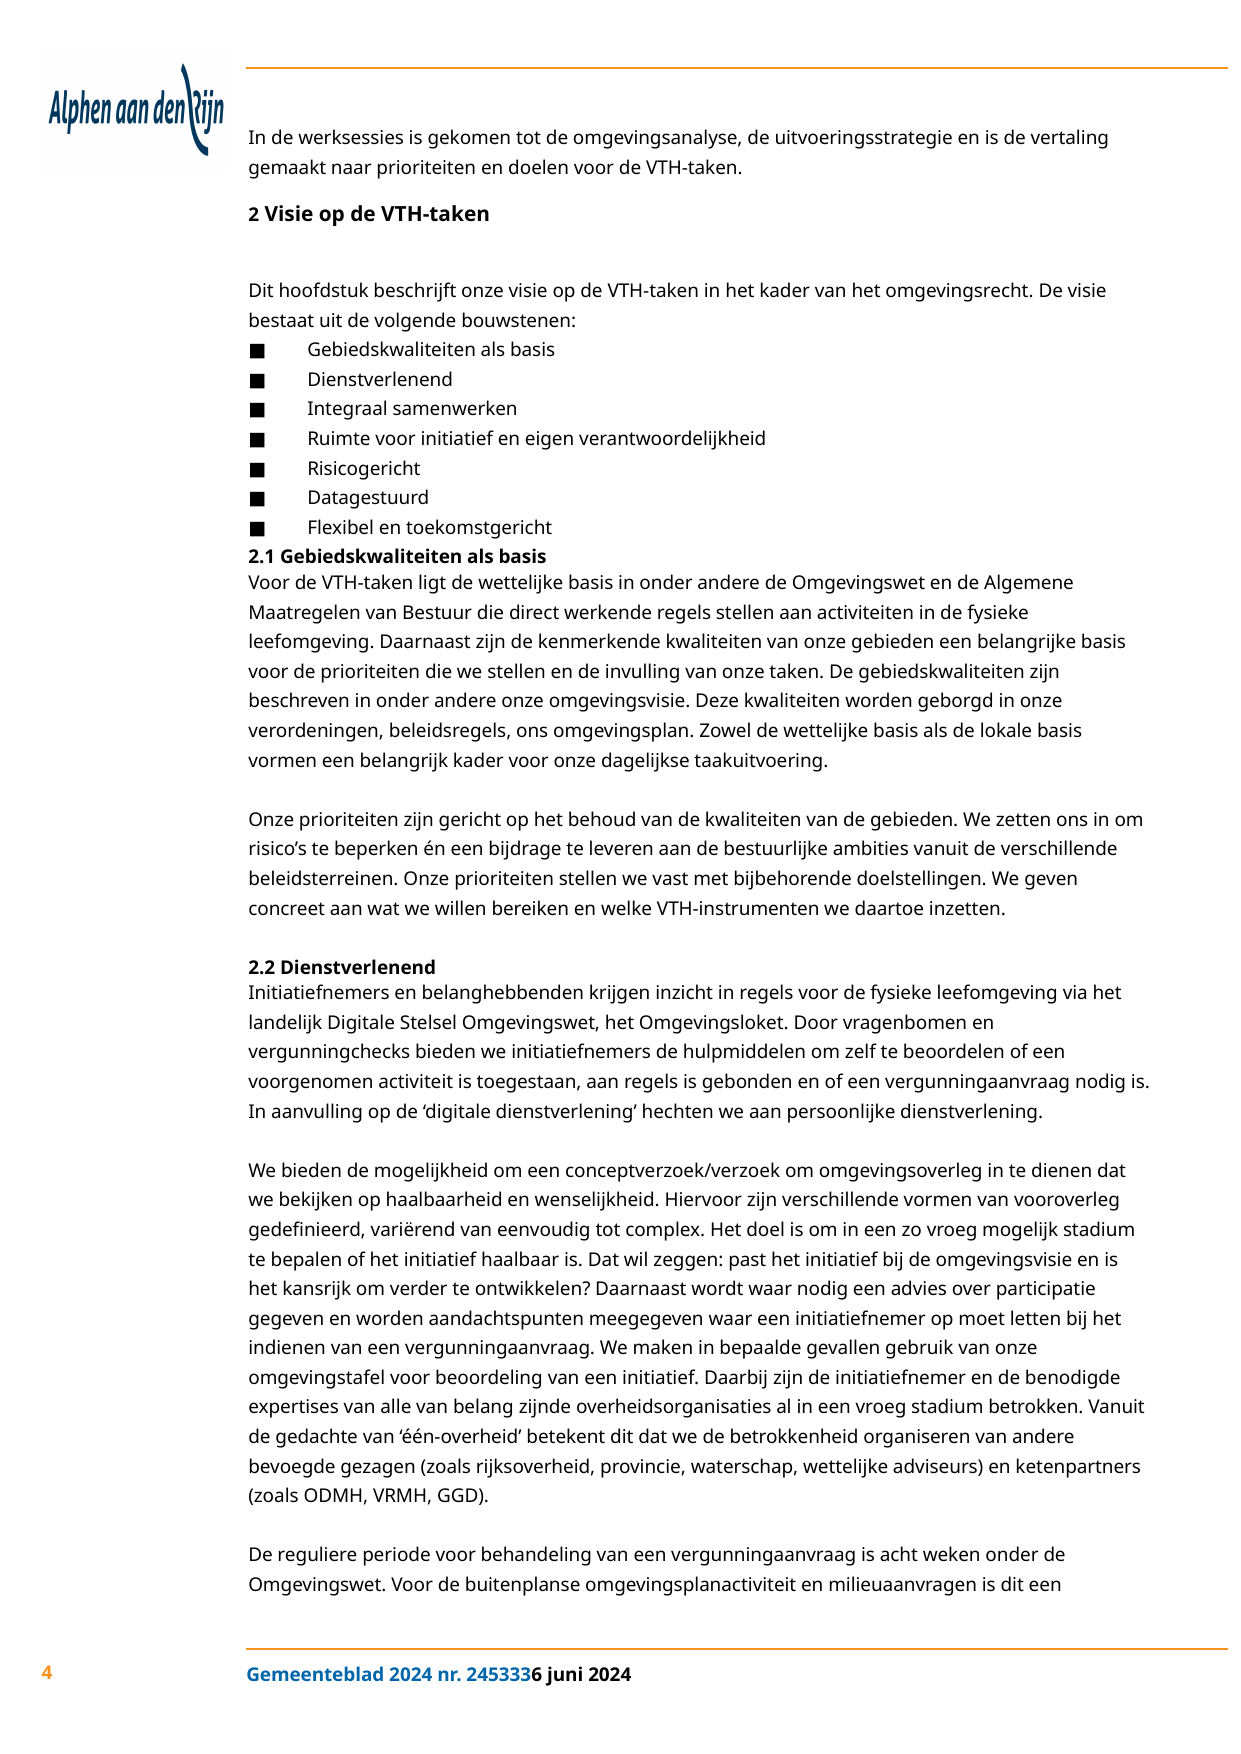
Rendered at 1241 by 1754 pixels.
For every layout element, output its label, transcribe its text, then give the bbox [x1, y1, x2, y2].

list Flexibel en toekomstgericht [248, 514, 1152, 540]
text De reguliere periode voor behandeling van een vergunningaanvraag is acht weken onder de Omgevingswet. Voor de buitenplanse omgevingsplanactiviteit en milieuaanvragen is dit een [248, 1542, 1152, 1597]
picture [41, 47, 231, 172]
text We bieden de mogelijkheid om een conceptverzoek/verzoek om omgevingsoverleg in te dienen dat we bekijken op haalbaarheid en wenselijkheid. Hiervoor zijn verschillende vormen van vooroverleg gedefinieerd, variërend van eenvoudig tot complex. Het doel is om in een zo vroeg mogelijk stadium te bepalen of het initiatief haalbaar is. Dat wil zeggen: past het initiatief bij de omgevingsvisie en is het kansrijk om verder te ontwikkelen? Daarnaast wordt waar nodig een advies over participatie gegeven en worden aandachtspunten meegegeven waar een initiatiefnemer op moet letten bij het indienen van een vergunningaanvraag. We maken in bepaalde gevallen gebruik van onze omgevingstafel voor beoordeling van een initiatief. Daarbij zijn de initiatiefnemer en de benodigde expertises van alle van belang zijnde overheidsorganisaties al in een vroeg stadium betrokken. Vanuit de gedachte van ‘één-overheid’ betekent dit dat we de betrokkenheid organiseren van andere bevoegde gezagen (zoals rijksoverheid, provincie, waterschap, wettelijke adviseurs) en ketenpartners (zoals ODMH, VRMH, GGD). [248, 1157, 1152, 1508]
text Onze prioriteiten zijn gericht op het behoud van de kwaliteiten van de gebieden. We zetten ons in om risico’s te beperken én een bijdrage te leveren aan de bestuurlijke ambities vanuit de verschillende beleidsterreinen. Onze prioriteiten stellen we vast met bijbehorende doelstellingen. We geven concreet aan wat we willen bereiken en welke VTH-instrumenten we daartoe inzetten. [248, 806, 1152, 920]
text Initiatiefnemers en belanghebbenden krijgen inzicht in regels voor de fysieke leefomgeving via het landelijk Digitale Stelsel Omgevingswet, het Omgevingsloket. Door vragenbomen en vergunningchecks bieden we initiatiefnemers de hulpmiddelen om zelf te beoordelen of een voorgenomen activiteit is toegestaan, aan regels is gebonden en of een vergunningaanvraag nodig is. In aanvulling op de ‘digitale dienstverlening’ hechten we aan persoonlijke dienstverlening. [248, 979, 1152, 1124]
text 2 Visie op de VTH-taken [248, 199, 1152, 228]
text 2.1 Gebiedskwaliteiten als basis [248, 543, 1152, 569]
text Dit hoofdstuk beschrijft onze visie op de VTH-taken in het kader van het omgevingsrecht. De visie bestaat uit de volgende bouwstenen: [248, 277, 1152, 333]
list Dienstverlenend [248, 366, 1152, 392]
list Ruimte voor initiatief en eigen verantwoordelijkheid [248, 425, 1152, 451]
text 2.2 Dienstverlenend [248, 954, 1152, 979]
list Integraal samenwerken [248, 396, 1152, 421]
list Gebiedskwaliteiten als basis [248, 336, 1152, 362]
list Datagestuurd [248, 484, 1152, 510]
text Voor de VTH-taken ligt de wettelijke basis in onder andere de Omgevingswet en de Algemene Maatregelen van Bestuur die direct werkende regels stellen aan activiteiten in de fysieke leefomgeving. Daarnaast zijn de kenmerkende kwaliteiten van onze gebieden een belangrijke basis voor de prioriteiten die we stellen en de invulling van onze taken. De gebiedskwaliteiten zijn beschreven in onder andere onze omgevingsvisie. Deze kwaliteiten worden geborgd in onze verordeningen, beleidsregels, ons omgevingsplan. Zowel de wettelijke basis als de lokale basis vormen een belangrijk kader voor onze dagelijkse taakuitvoering. [248, 569, 1152, 772]
list Risicogericht [248, 455, 1152, 481]
text In de werksessies is gekomen tot de omgevingsanalyse, de uitvoeringsstrategie en is de vertaling gemaakt naar prioriteiten en doelen voor de VTH-taken. [248, 124, 1152, 180]
